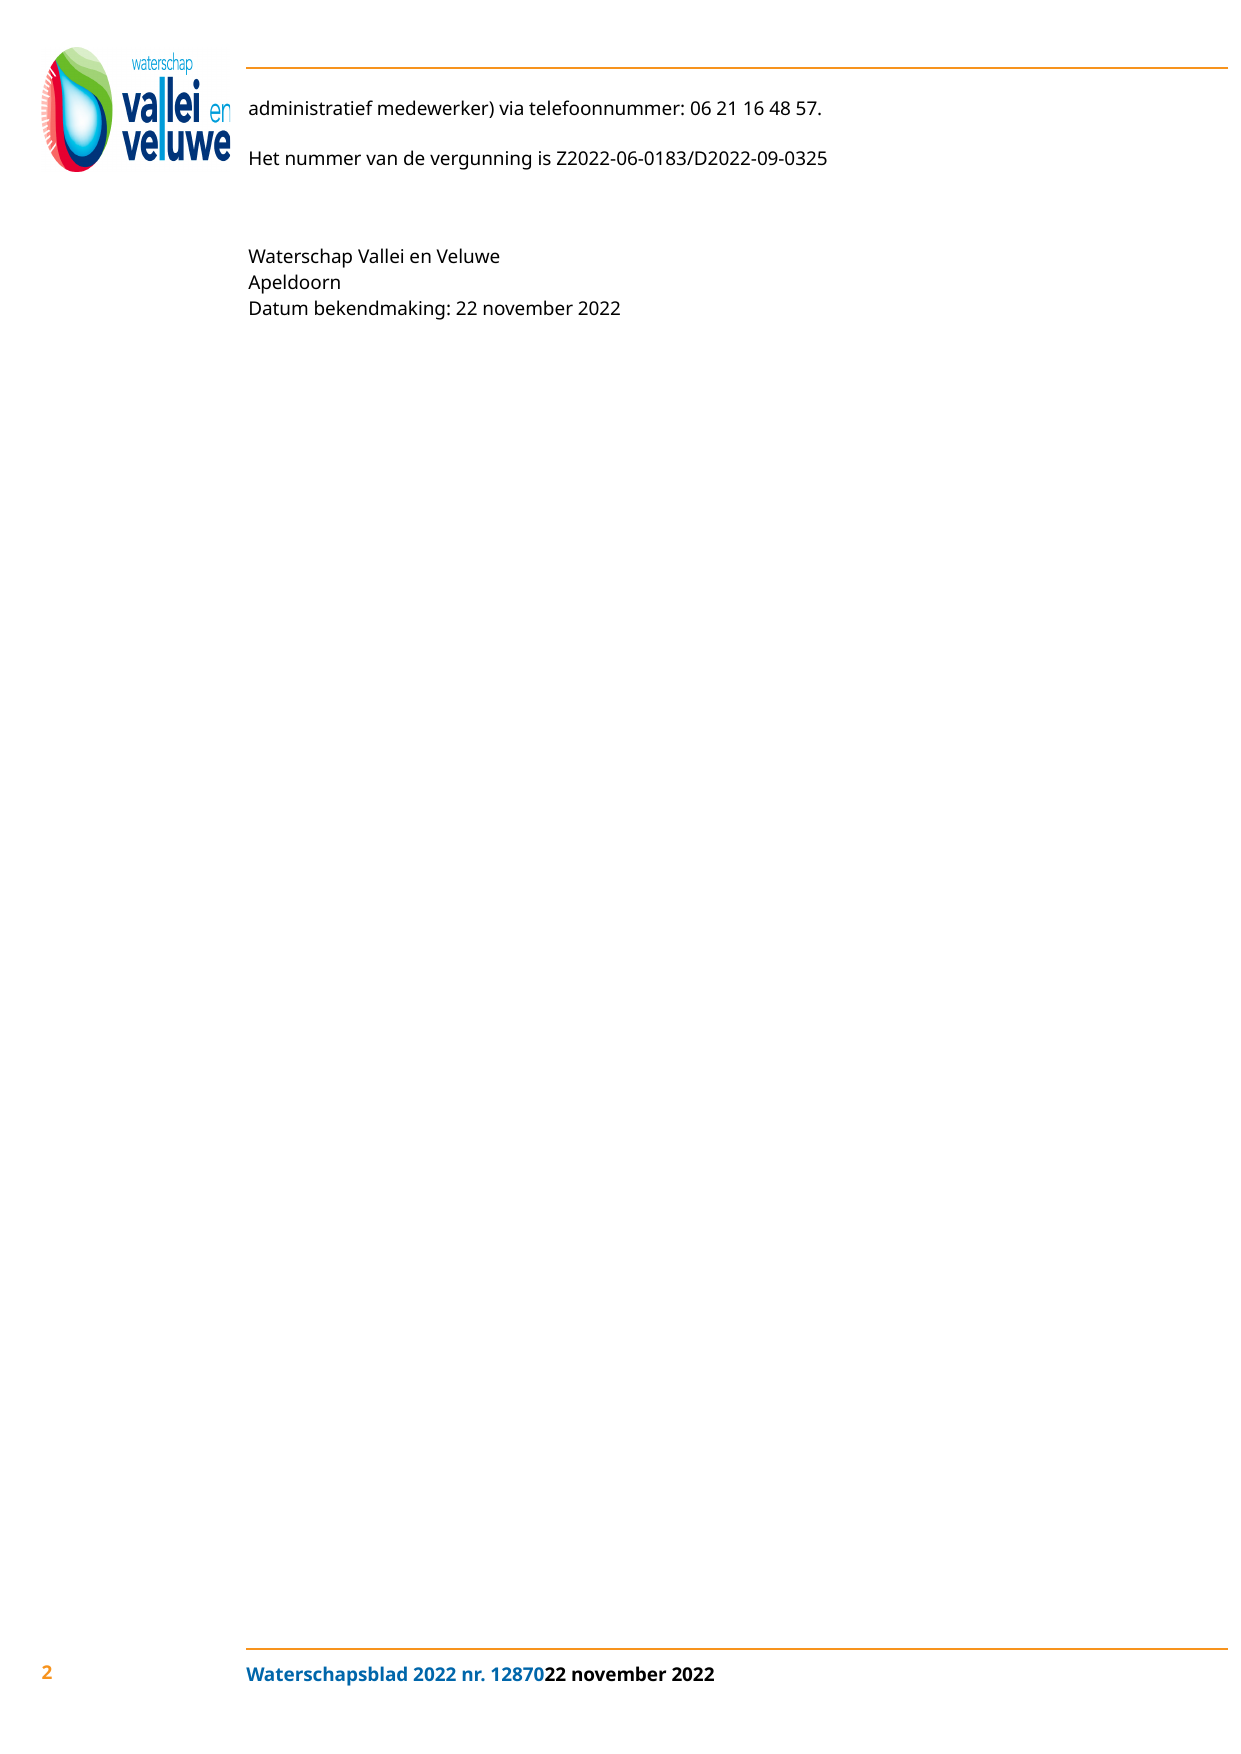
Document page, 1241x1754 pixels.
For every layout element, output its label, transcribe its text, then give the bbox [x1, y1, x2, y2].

text Datum bekendmaking: 22 november 2022 [248, 295, 1152, 321]
text Apeldoorn [248, 269, 1152, 295]
text Het nummer van de vergunning is Z2022-06-0183/D2022-09-0325 [248, 145, 1152, 171]
text administratief medewerker) via telefoonnummer: 06 21 16 48 57. [248, 95, 1152, 121]
text Waterschap Vallei en Veluwe [248, 243, 1152, 269]
picture [41, 47, 231, 172]
